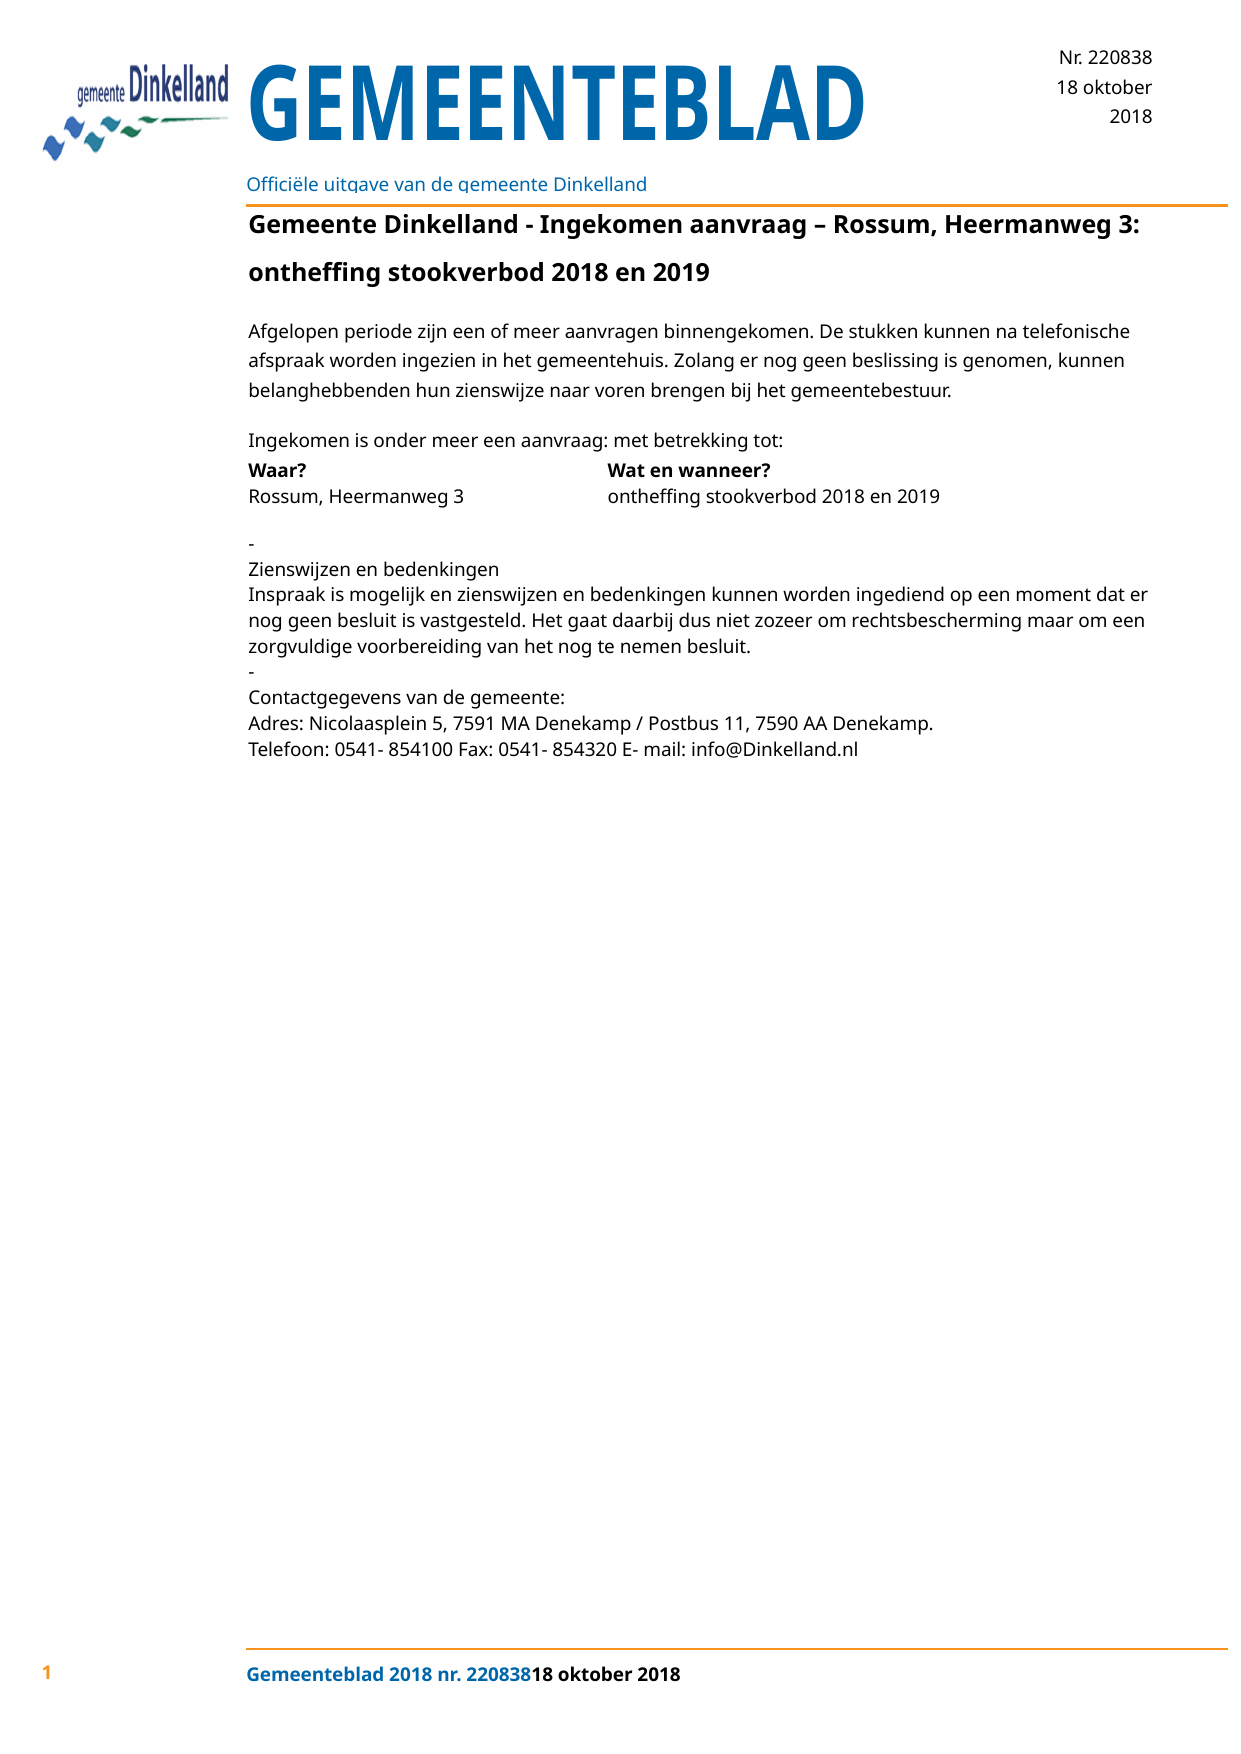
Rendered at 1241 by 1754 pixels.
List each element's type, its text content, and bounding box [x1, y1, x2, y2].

text Telefoon: 0541- 854100 Fax: 0541- 854320 E- mail: info@Dinkelland.nl [248, 736, 1152, 762]
text Zienswijzen en bedenkingen [248, 556, 1152, 582]
text Afgelopen periode zijn een of meer aanvragen binnengekomen. De stukken kunnen na telefonische afspraak worden ingezien in het gemeentehuis. Zolang er nog geen beslissing is genomen, kunnen belanghebbenden hun zienswijze naar voren brengen bij het gemeentebestuur. [248, 318, 1152, 403]
table_header Waar? [248, 457, 607, 483]
text Gemeente Dinkelland - Ingekomen aanvraag – Rossum, Heermanweg 3: ontheffing stookverbod 2018 en 2019 [248, 207, 1152, 288]
picture [41, 47, 231, 172]
text - [248, 659, 1152, 684]
table_cell ontheffing stookverbod 2018 en 2019 [608, 483, 1152, 509]
text Contactgegevens van de gemeente: [248, 684, 1152, 710]
text Inspraak is mogelijk en zienswijzen en bedenkingen kunnen worden ingediend op een moment dat er nog geen besluit is vastgesteld. Het gaat daarbij dus niet zozeer om rechtsbescherming maar om een zorgvuldige voorbereiding van het nog te nemen besluit. [248, 582, 1152, 659]
table_cell Rossum, Heermanweg 3 [248, 483, 607, 509]
text - [248, 530, 1152, 556]
text Adres: Nicolaasplein 5, 7591 MA Denekamp / Postbus 11, 7590 AA Denekamp. [248, 710, 1152, 736]
table_header Wat en wanneer? [608, 457, 1152, 483]
text Ingekomen is onder meer een aanvraag: met betrekking tot: [248, 427, 1152, 453]
